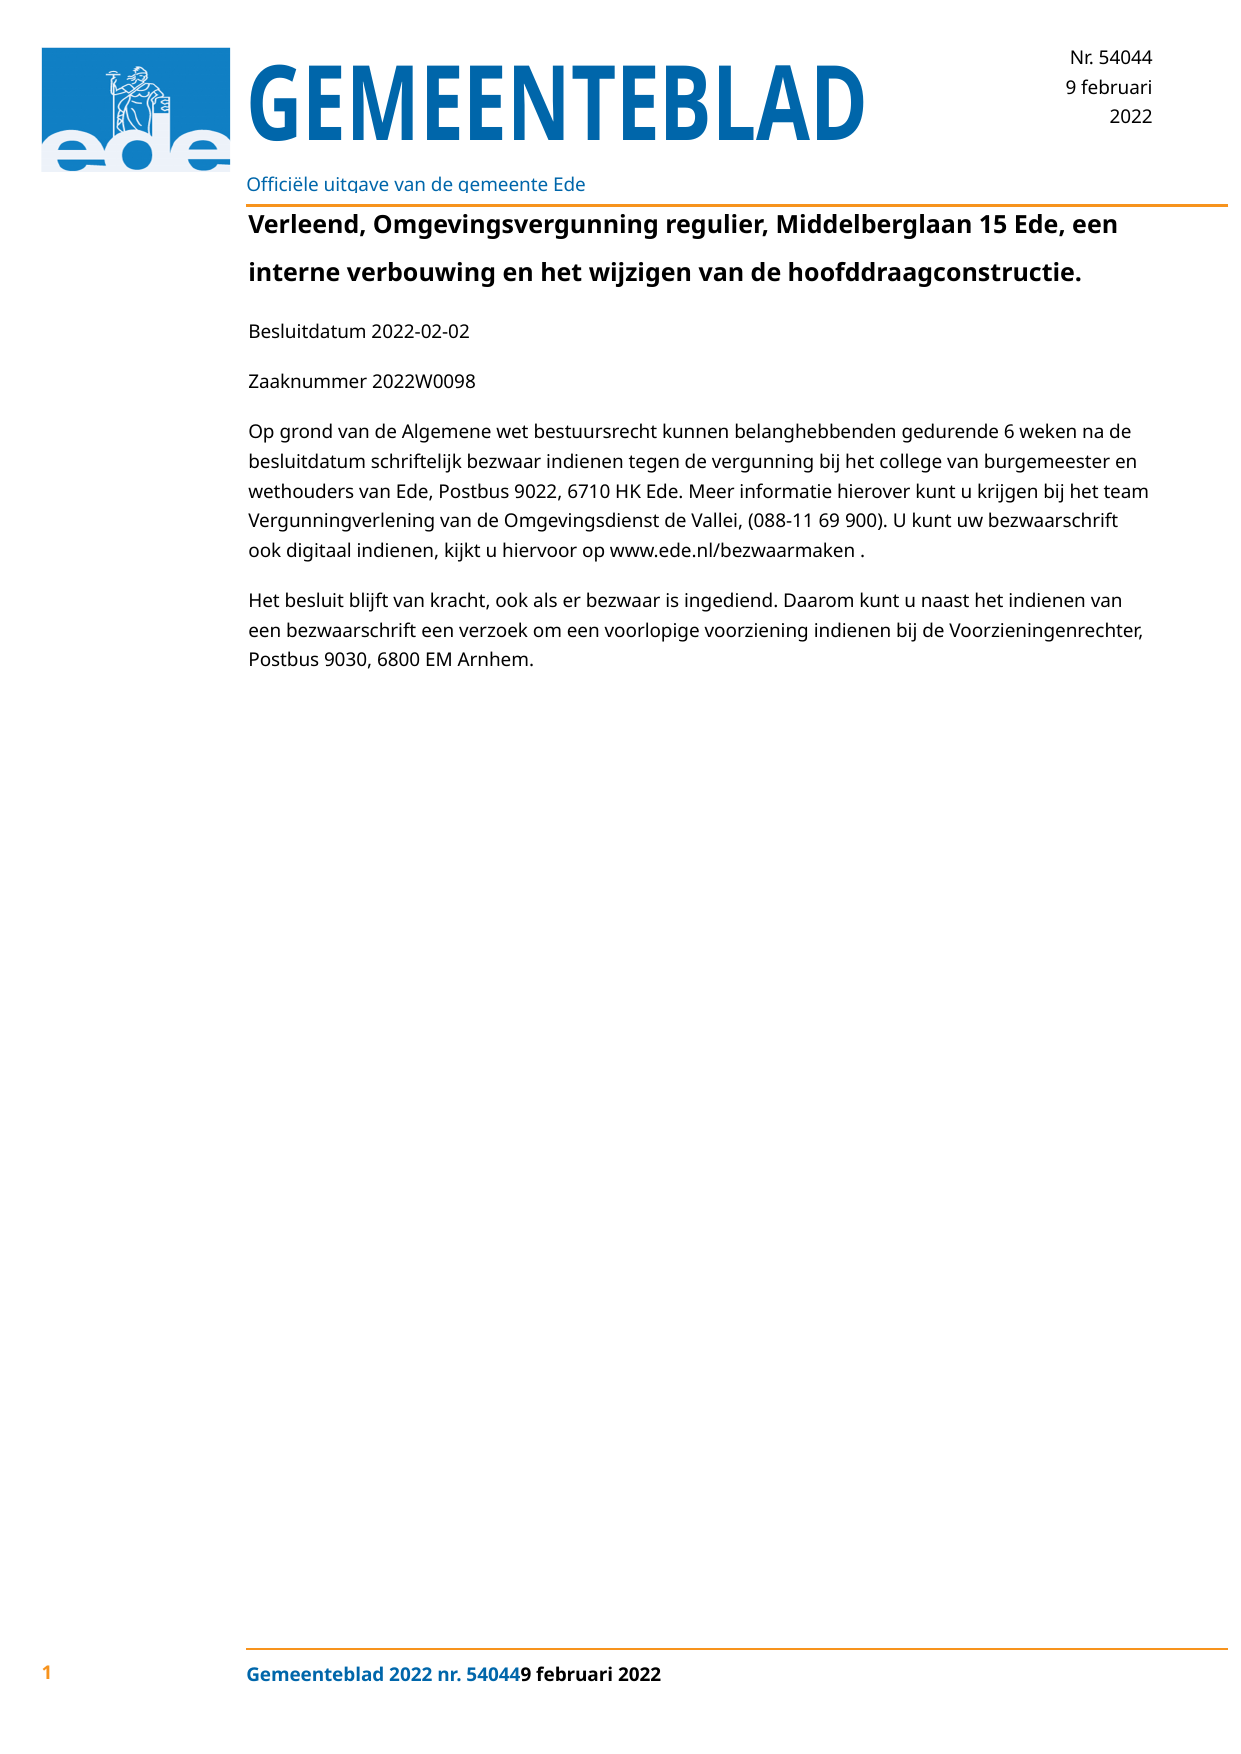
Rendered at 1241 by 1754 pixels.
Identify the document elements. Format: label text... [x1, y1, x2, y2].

text Verleend, Omgevingsvergunning regulier, Middelberglaan 15 Ede, een interne verbouwing en het wijzigen van de hoofddraagconstructie. [248, 207, 1152, 288]
text Zaaknummer 2022W0098 [248, 368, 1152, 394]
picture [41, 47, 231, 172]
text Op grond van de Algemene wet bestuursrecht kunnen belanghebbenden gedurende 6 weken na de besluitdatum schriftelijk bezwaar indienen tegen de vergunning bij het college van burgemeester en wethouders van Ede, Postbus 9022, 6710 HK Ede. Meer informatie hierover kunt u krijgen bij het team Vergunningverlening van de Omgevingsdienst de Vallei, (088-11 69 900). U kunt uw bezwaarschrift ook digitaal indienen, kijkt u hiervoor op www.ede.nl/bezwaarmaken . [248, 419, 1152, 563]
text Besluitdatum 2022-02-02 [248, 318, 1152, 344]
text Het besluit blijft van kracht, ook als er bezwaar is ingediend. Daarom kunt u naast het indienen van een bezwaarschrift een verzoek om een voorlopige voorziening indienen bij de Voorzieningenrechter, Postbus 9030, 6800 EM Arnhem. [248, 587, 1152, 672]
